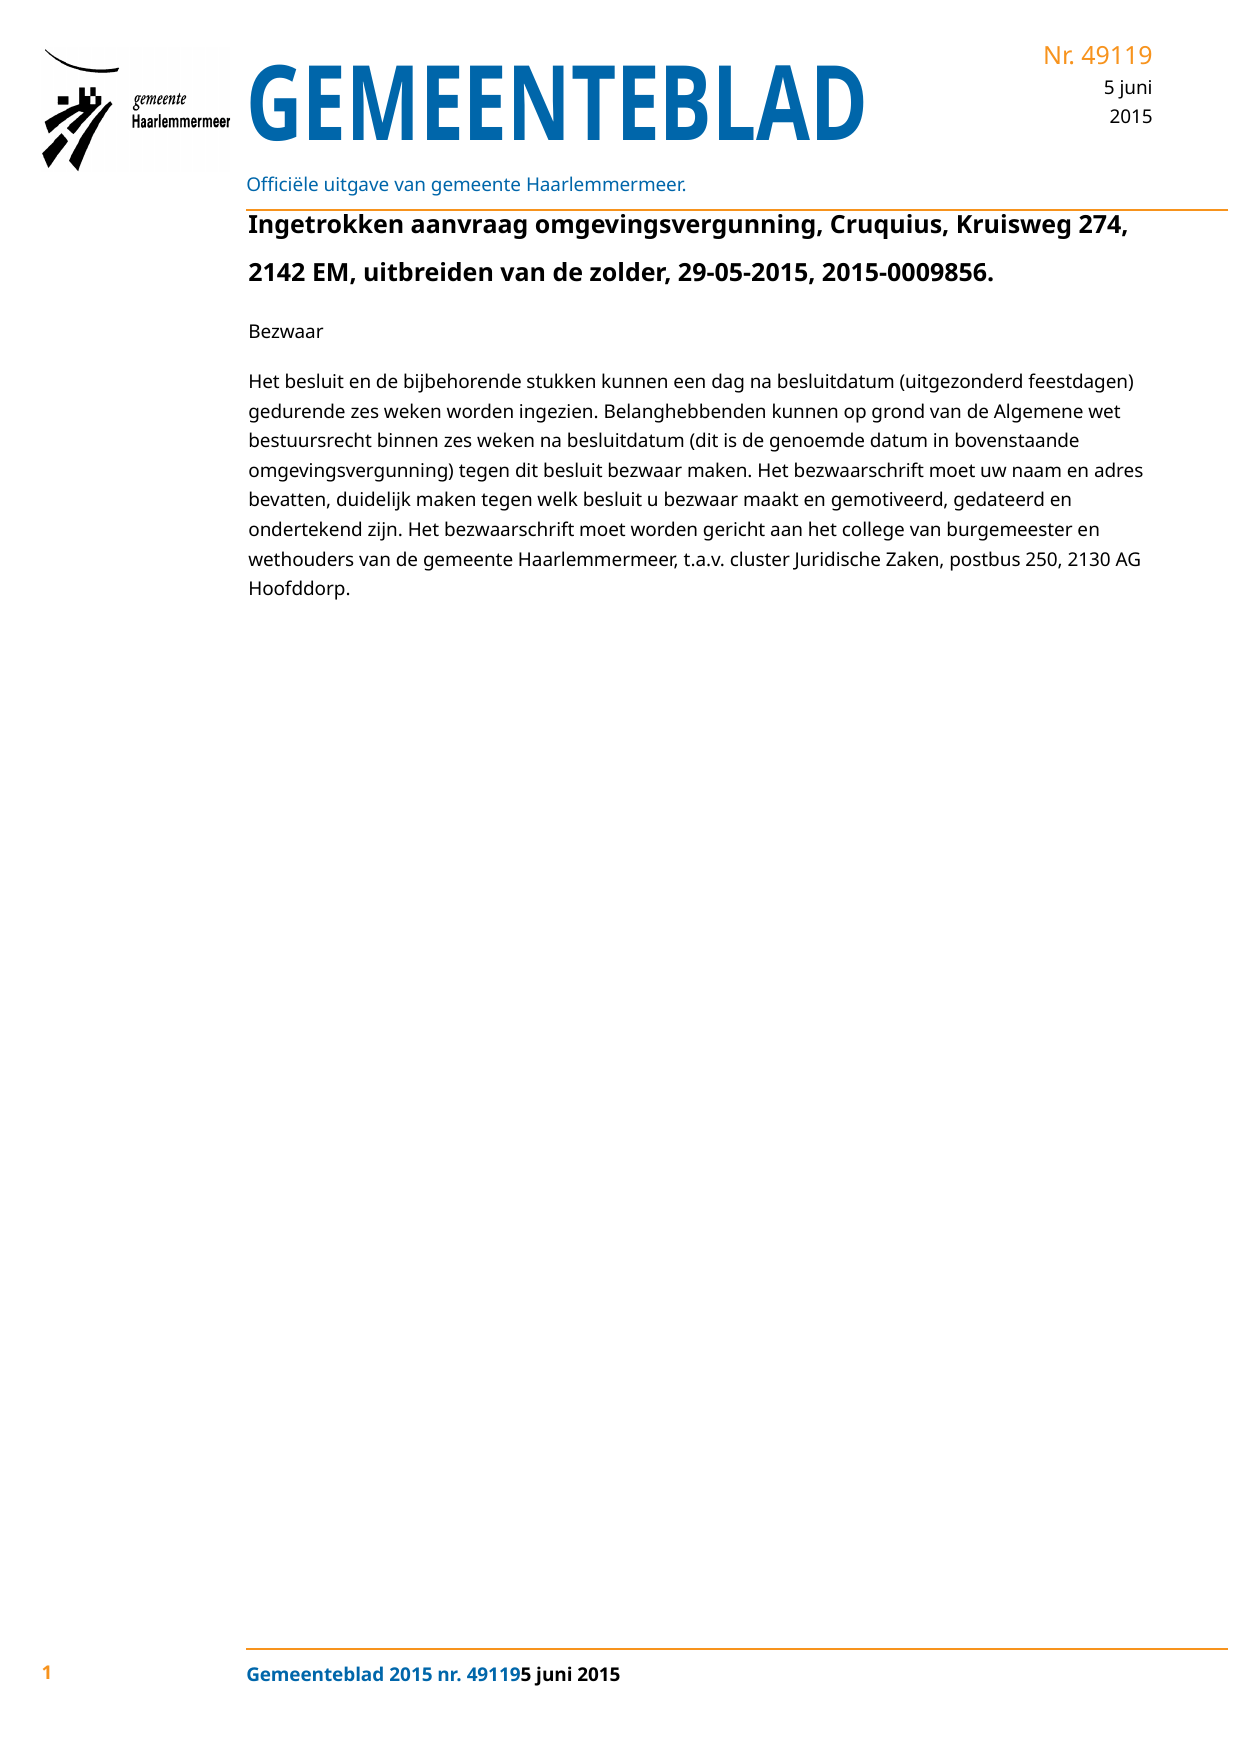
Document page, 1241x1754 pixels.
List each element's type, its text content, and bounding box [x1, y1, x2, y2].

picture [41, 47, 231, 172]
text Ingetrokken aanvraag omgevingsvergunning, Cruquius, Kruisweg 274, 2142 EM, uitbreiden van de zolder, 29-05-2015, 2015-0009856. [248, 211, 1152, 288]
text Bezwaar [248, 318, 1152, 344]
text Het besluit en de bijbehorende stukken kunnen een dag na besluitdatum (uitgezonderd feestdagen) gedurende zes weken worden ingezien. Belanghebbenden kunnen op grond van de Algemene wet bestuursrecht binnen zes weken na besluitdatum (dit is de genoemde datum in bovenstaande omgevingsvergunning) tegen dit besluit bezwaar maken. Het bezwaarschrift moet uw naam en adres bevatten, duidelijk maken tegen welk besluit u bezwaar maakt en gemotiveerd, gedateerd en ondertekend zijn. Het bezwaarschrift moet worden gericht aan het college van burgemeester en wethouders van de gemeente Haarlemmermeer, t.a.v. cluster Juridische Zaken, postbus 250, 2130 AG Hoofddorp. [248, 368, 1152, 601]
